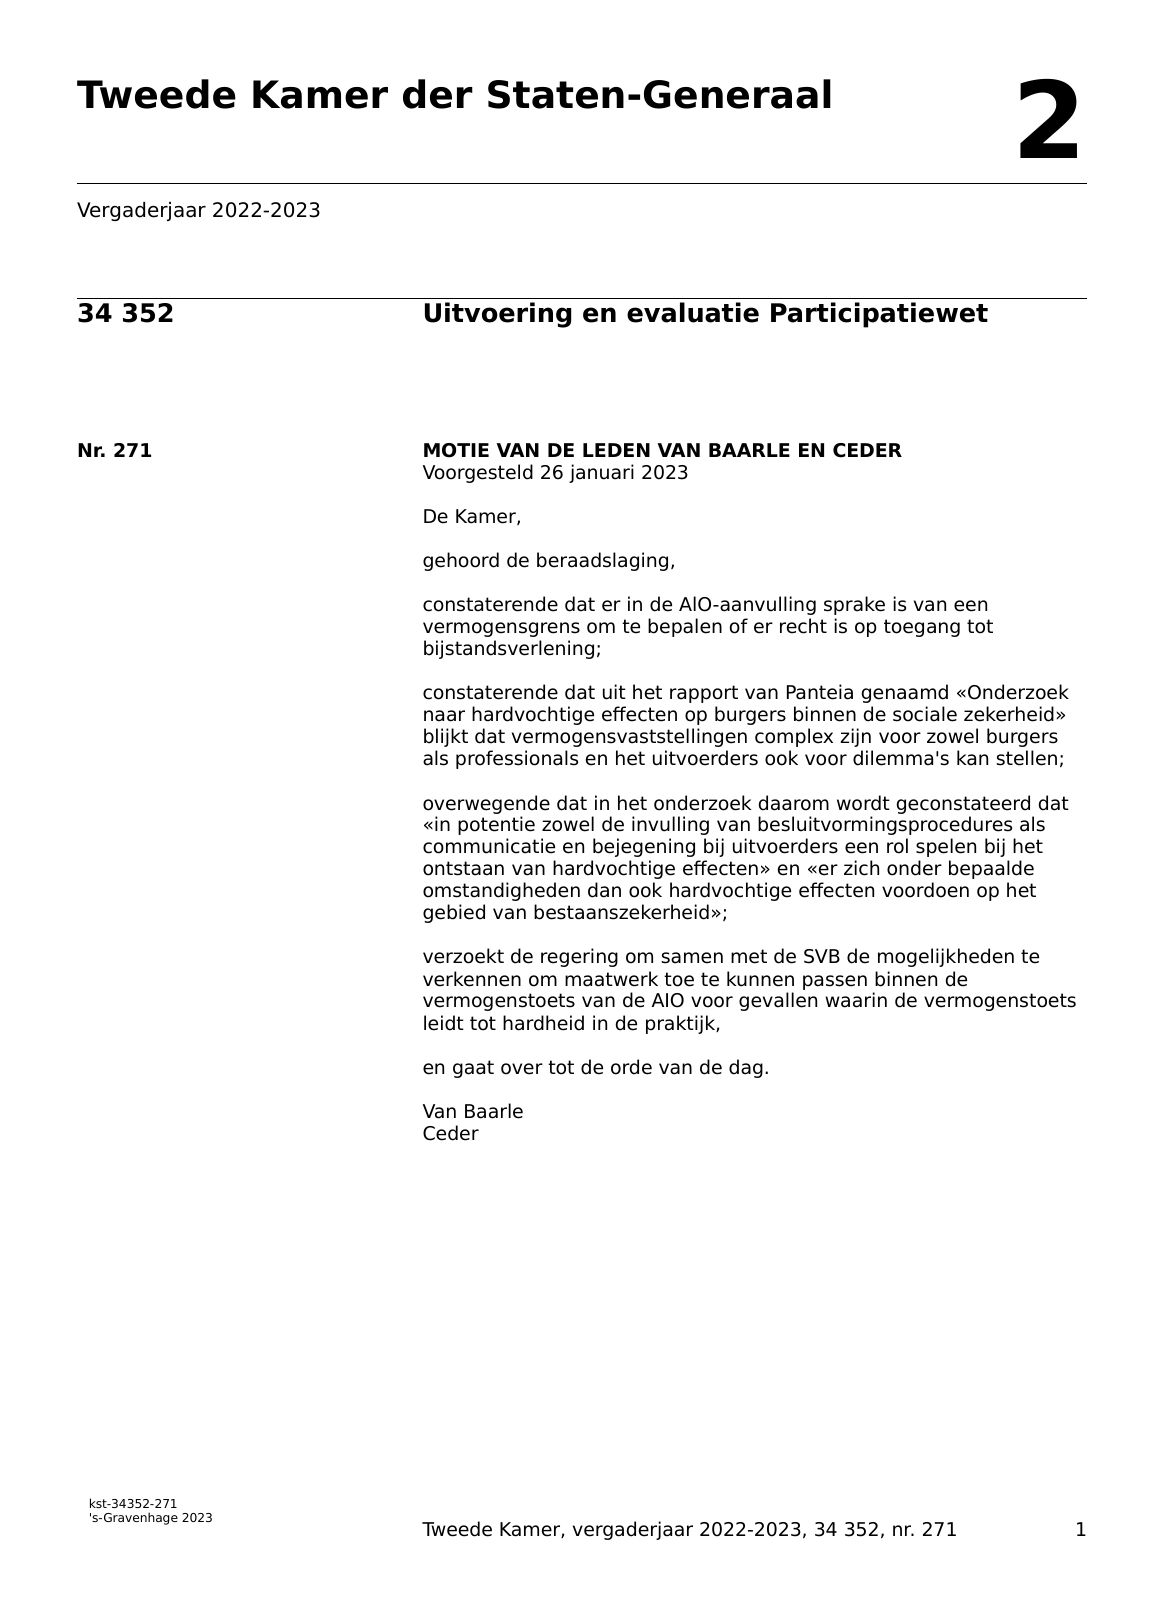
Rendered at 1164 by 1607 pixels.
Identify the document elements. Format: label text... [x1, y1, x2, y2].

subtitle 34 352 Uitvoering en evaluatie Participatiewet [77, 299, 1087, 329]
text overwegende dat in het onderzoek daarom wordt geconstateerd dat «in potentie zowel de invulling van besluitvormingsprocedures als communicatie en bejegening bij uitvoerders een rol spelen bij het ontstaan van hardvochtige effecten» en «er zich onder bepaalde omstandigheden dan ook hardvochtige effecten voordoen op het gebied van bestaanszekerheid»; [422, 792, 1087, 924]
text Van Baarle [422, 1101, 1087, 1123]
text Voorgesteld 26 januari 2023 [422, 462, 1087, 484]
text Ceder [422, 1123, 1087, 1145]
table_header Tweede Kamer der Staten-Generaal [77, 59, 886, 183]
text constaterende dat er in de AlO-aanvulling sprake is van een vermogensgrens om te bepalen of er recht is op toegang tot bijstandsverlening; [422, 594, 1087, 660]
text kst-34352-271 [88, 1497, 323, 1511]
text gehoord de beraadslaging, [422, 550, 1087, 572]
subtitle Nr. 271 MOTIE VAN DE LEDEN VAN BAARLE EN CEDER [77, 440, 1087, 462]
text De Kamer, [422, 506, 1087, 528]
table_cell Vergaderjaar 2022-2023 [77, 184, 1087, 298]
text 's-Gravenhage 2023 [88, 1511, 323, 1525]
table_header 2 [886, 59, 1087, 183]
text verzoekt de regering om samen met de SVB de mogelijkheden te verkennen om maatwerk toe te kunnen passen binnen de vermogenstoets van de AIO voor gevallen waarin de vermogenstoets leidt tot hardheid in de praktijk, [422, 946, 1087, 1034]
text en gaat over tot de orde van de dag. [422, 1057, 1087, 1078]
text constaterende dat uit het rapport van Panteia genaamd «Onderzoek naar hardvochtige effecten op burgers binnen de sociale zekerheid» blijkt dat vermogensvaststellingen complex zijn voor zowel burgers als professionals en het uitvoerders ook voor dilemma's kan stellen; [422, 682, 1087, 770]
